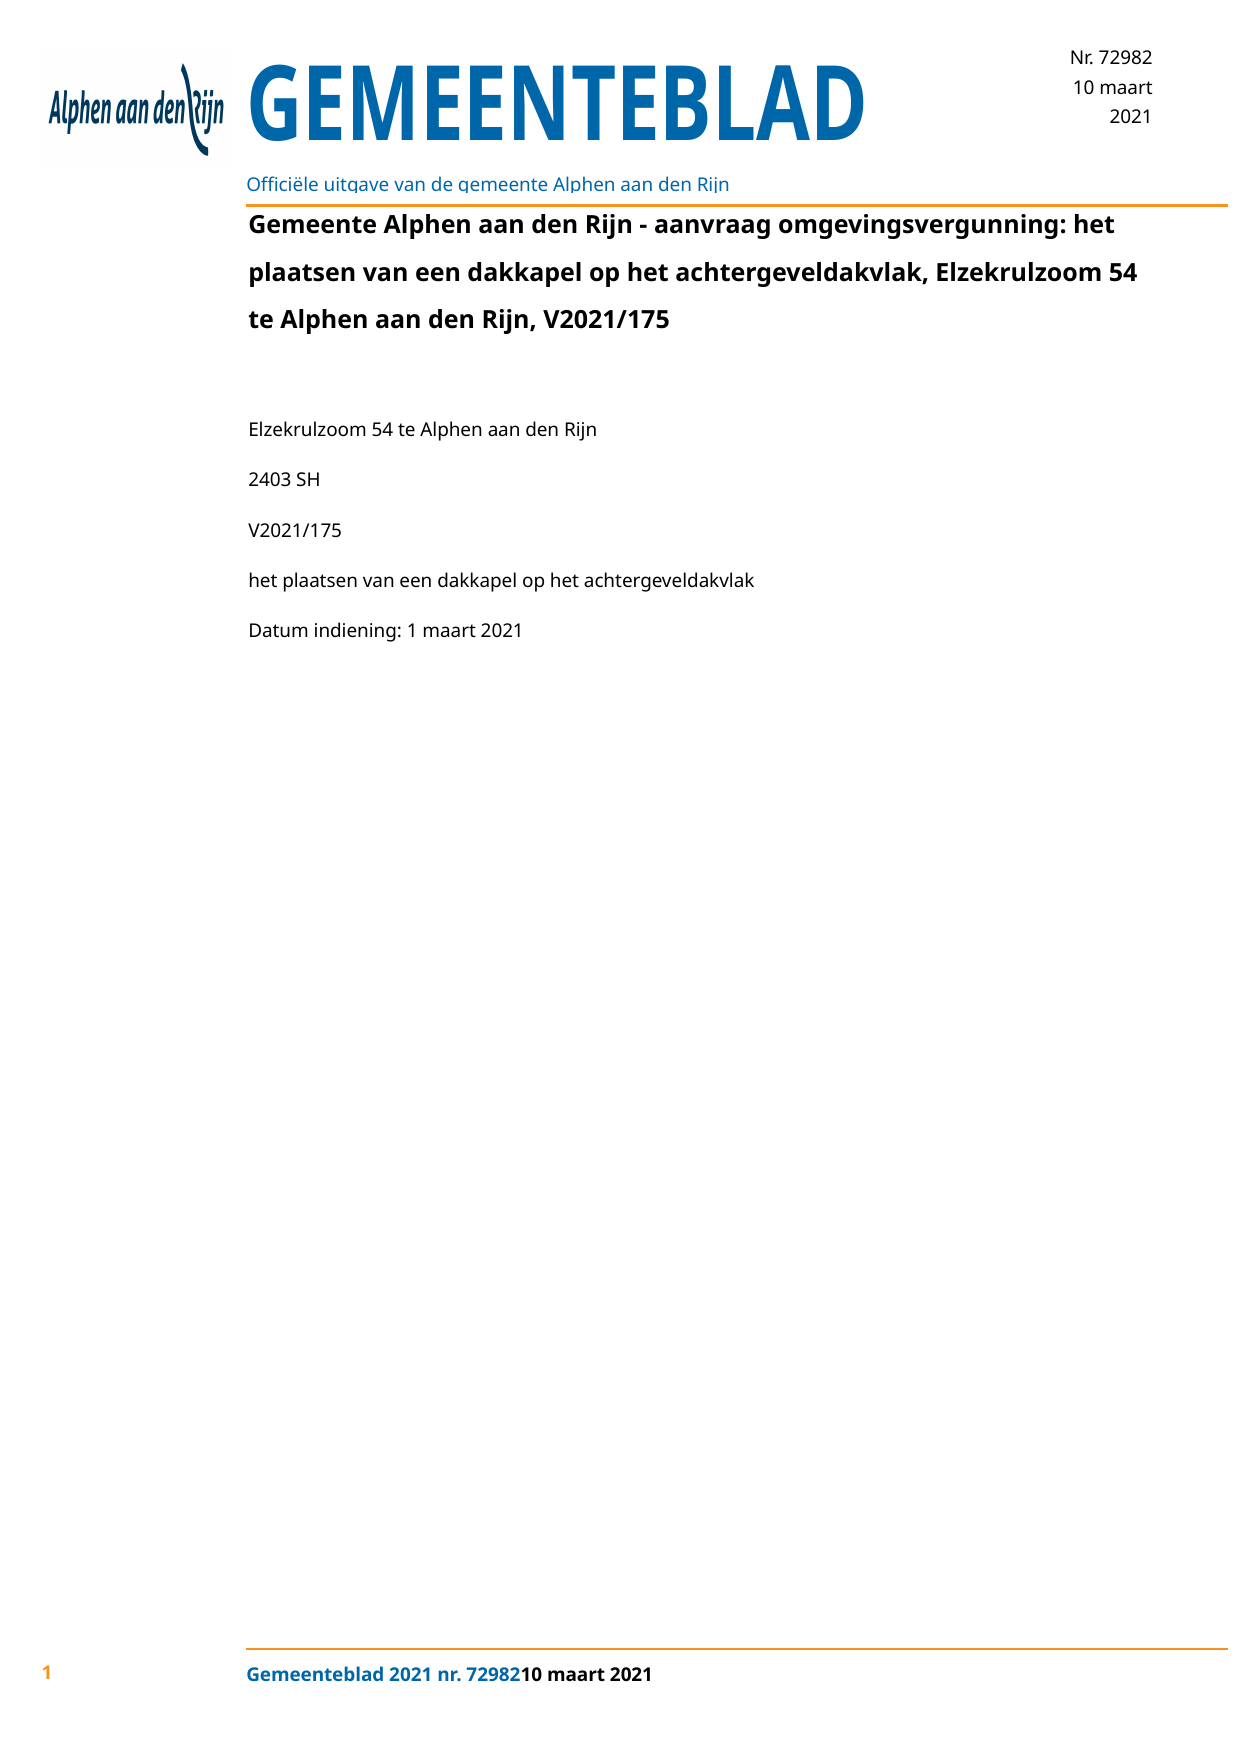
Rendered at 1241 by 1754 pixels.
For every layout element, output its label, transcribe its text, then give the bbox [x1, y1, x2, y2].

text Elzekrulzoom 54 te Alphen aan den Rijn [248, 416, 1152, 442]
picture [41, 47, 231, 172]
text 2403 SH [248, 466, 1152, 492]
text V2021/175 [248, 517, 1152, 542]
text het plaatsen van een dakkapel op het achtergeveldakvlak [248, 567, 1152, 593]
text Datum indiening: 1 maart 2021 [248, 618, 1152, 643]
text Gemeente Alphen aan den Rijn - aanvraag omgevingsvergunning: het plaatsen van een dakkapel op het achtergeveldakvlak, Elzekrulzoom 54 te Alphen aan den Rijn, V2021/175 [248, 207, 1152, 336]
